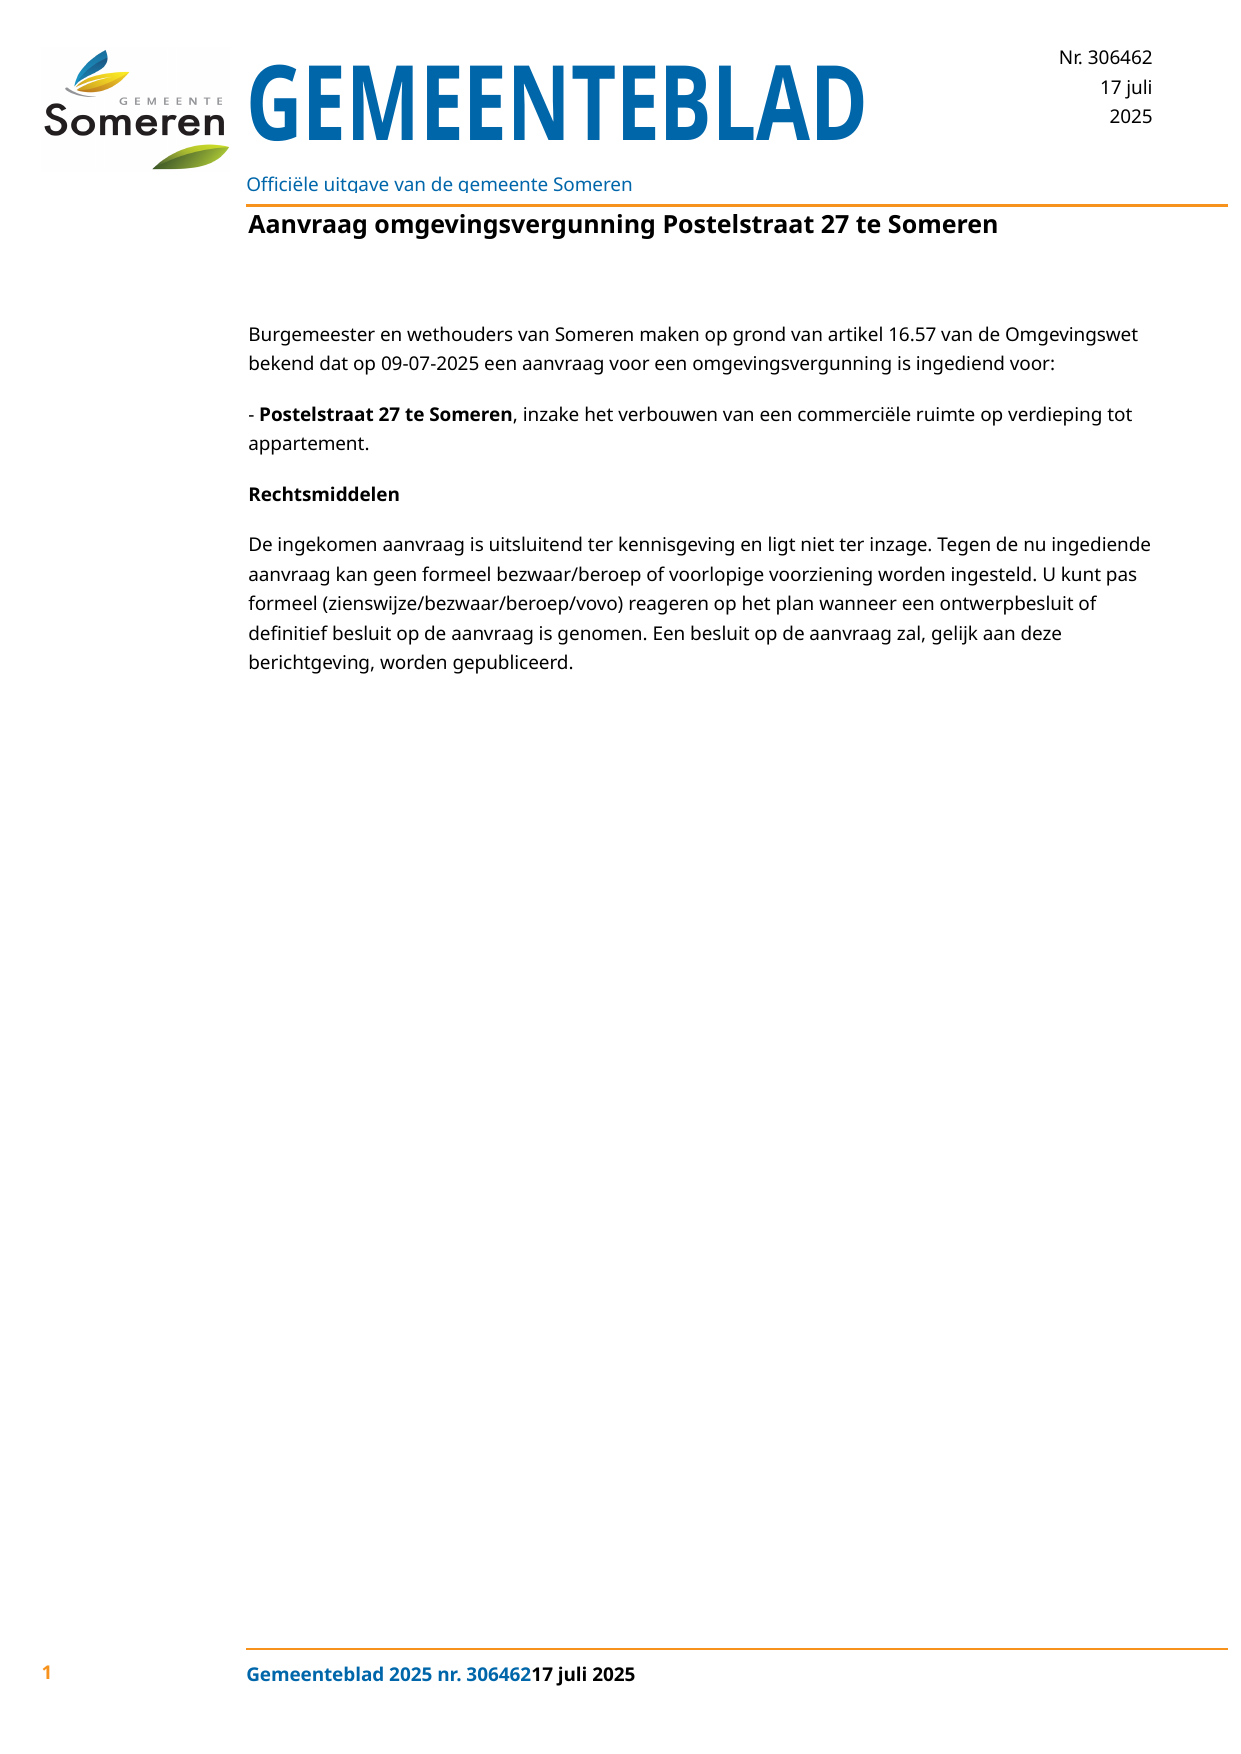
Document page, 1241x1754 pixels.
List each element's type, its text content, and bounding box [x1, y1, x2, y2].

text De ingekomen aanvraag is uitsluitend ter kennisgeving en ligt niet ter inzage. Tegen de nu ingediende aanvraag kan geen formeel bezwaar/beroep of voorlopige voorziening worden ingesteld. U kunt pas formeel (zienswijze/bezwaar/beroep/vovo) reageren op het plan wanneer een ontwerpbesluit of definitief besluit op de aanvraag is genomen. Een besluit op de aanvraag zal, gelijk aan deze berichtgeving, worden gepubliceerd. [248, 531, 1152, 675]
text Rechtsmiddelen [248, 481, 1152, 506]
text - Postelstraat 27 te Someren, inzake het verbouwen van een commerciële ruimte op verdieping tot appartement. [248, 401, 1152, 456]
text Burgemeester en wethouders van Someren maken op grond van artikel 16.57 van de Omgevingswet bekend dat op 09-07-2025 een aanvraag voor een omgevingsvergunning is ingediend voor: [248, 321, 1152, 376]
text Aanvraag omgevingsvergunning Postelstraat 27 te Someren [248, 207, 1152, 241]
picture [41, 47, 231, 172]
